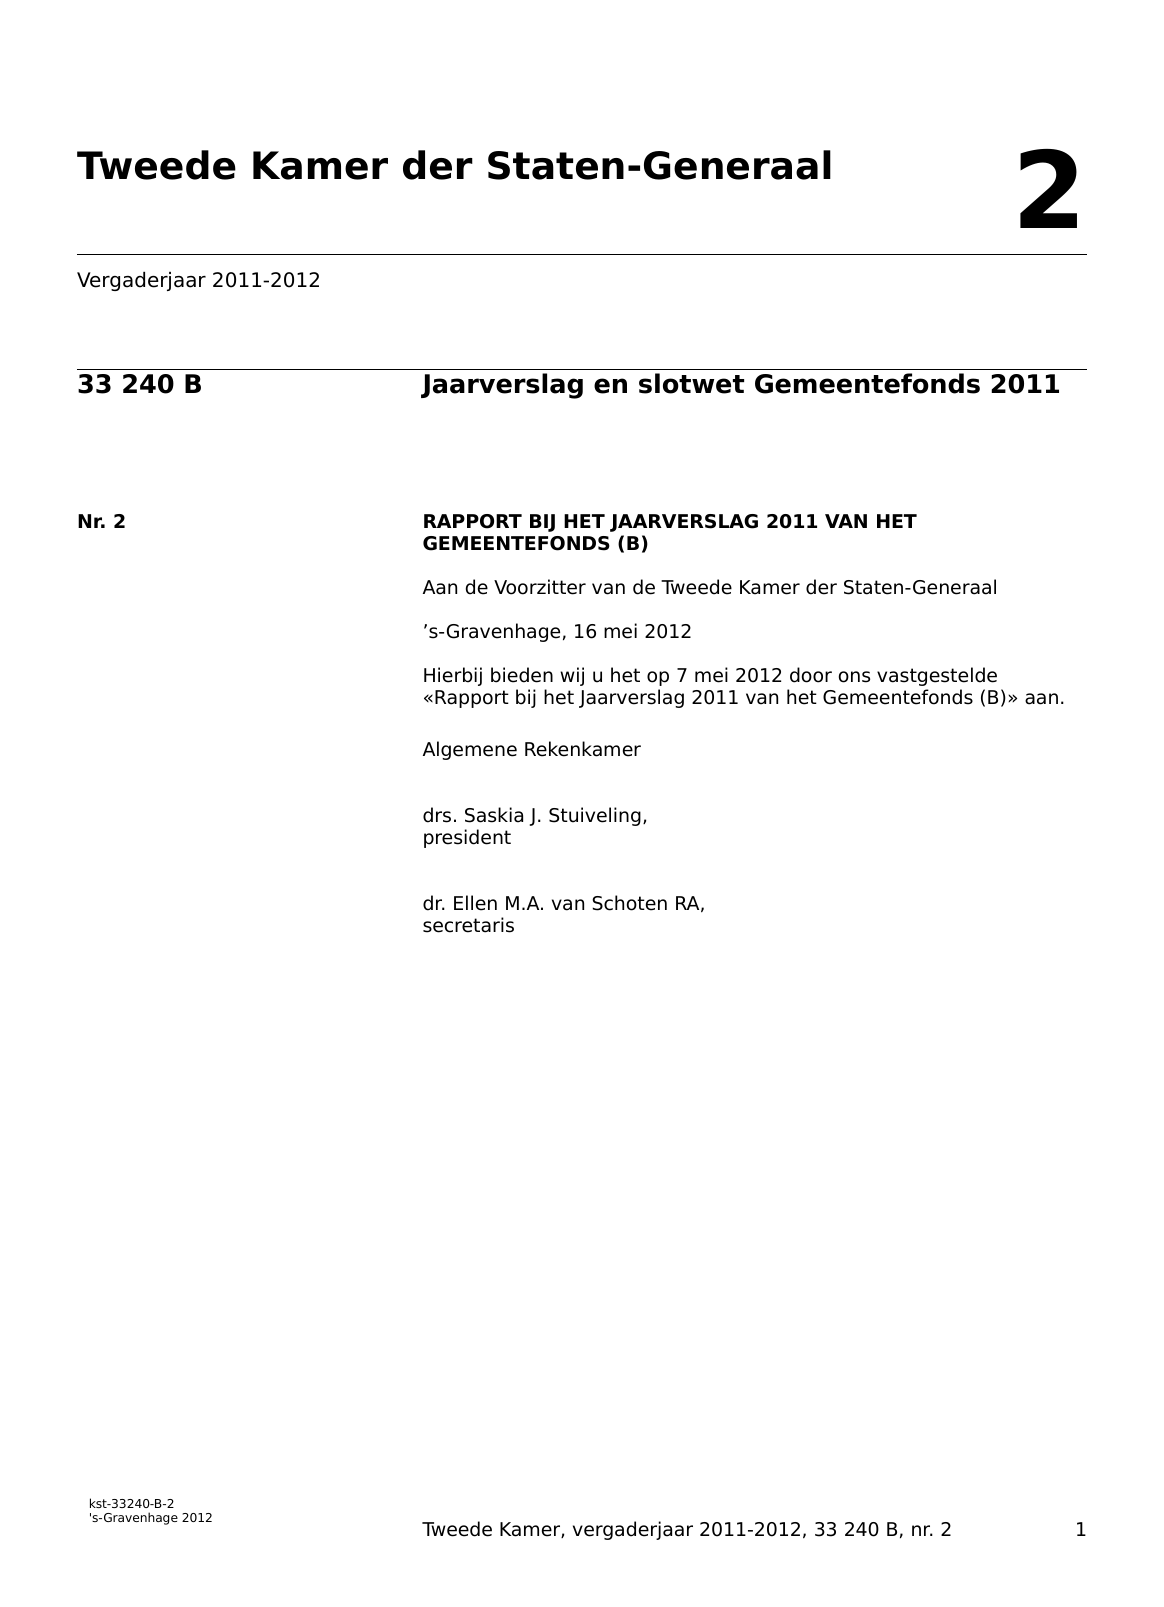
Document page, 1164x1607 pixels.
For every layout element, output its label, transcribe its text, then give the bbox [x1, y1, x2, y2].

table_header Tweede Kamer der Staten-Generaal [77, 130, 886, 254]
text dr. Ellen M.A. van Schoten RA, secretaris [422, 871, 1087, 937]
subtitle Nr. 2 RAPPORT BIJ HET JAARVERSLAG 2011 VAN HET GEMEENTEFONDS (B) [77, 511, 1087, 554]
text drs. Saskia J. Stuiveling, president [422, 783, 1087, 849]
table_header 2 [886, 130, 1087, 254]
text Aan de Voorzitter van de Tweede Kamer der Staten-Generaal [422, 577, 1087, 599]
text Algemene Rekenkamer [422, 739, 1087, 761]
text ’s-Gravenhage, 16 mei 2012 [422, 621, 1087, 643]
text kst-33240-B-2 [88, 1497, 323, 1511]
text 's-Gravenhage 2012 [88, 1511, 323, 1525]
text Hierbij bieden wij u het op 7 mei 2012 door ons vastgestelde «Rapport bij het Jaarverslag 2011 van het Gemeentefonds (B)» aan. [422, 665, 1087, 709]
table_cell Vergaderjaar 2011-2012 [77, 255, 1087, 369]
subtitle 33 240 B Jaarverslag en slotwet Gemeentefonds 2011 [77, 370, 1087, 399]
